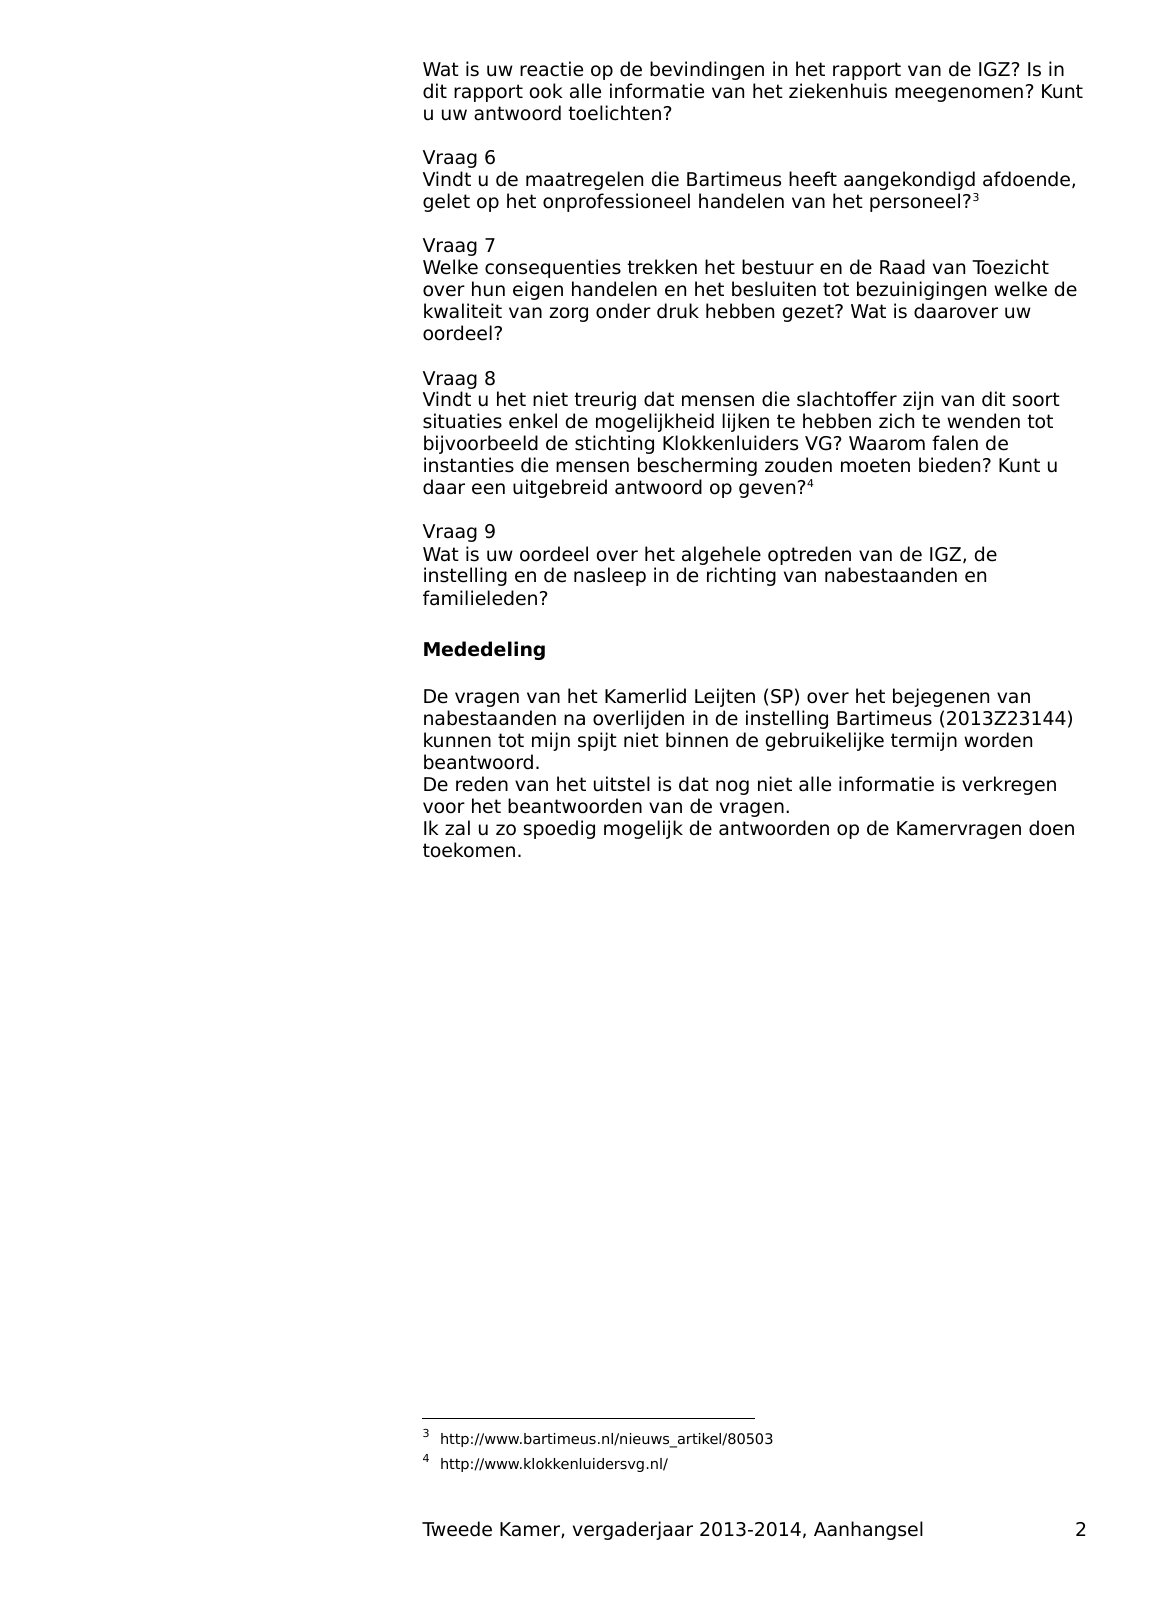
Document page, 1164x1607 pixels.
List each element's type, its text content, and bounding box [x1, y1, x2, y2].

text Welke consequenties trekken het bestuur en de Raad van Toezicht over hun eigen handelen en het besluiten tot bezuinigingen welke de kwaliteit van zorg onder druk hebben gezet? Wat is daarover uw oordeel? [422, 257, 1087, 345]
subtitle Mededeling [422, 639, 1087, 661]
text http://www.klokkenluidersvg.nl/ [422, 1452, 1087, 1474]
text Wat is uw oordeel over het algehele optreden van de IGZ, de instelling en de nasleep in de richting van nabestaanden en familieleden? [422, 543, 1087, 609]
text Vindt u het niet treurig dat mensen die slachtoffer zijn van dit soort situaties enkel de mogelijkheid lijken te hebben zich te wenden tot bijvoorbeeld de stichting Klokkenluiders VG? Waarom falen de instanties die mensen bescherming zouden moeten bieden? Kunt u daar een uitgebreid antwoord op geven? [422, 389, 1087, 499]
text Vraag 6 [422, 147, 1087, 169]
text De vragen van het Kamerlid Leijten (SP) over het bejegenen van nabestaanden na overlijden in de instelling Bartimeus (2013Z23144) kunnen tot mijn spijt niet binnen de gebruikelijke termijn worden beantwoord. [422, 686, 1087, 774]
text Vraag 7 [422, 235, 1087, 257]
text Vindt u de maatregelen die Bartimeus heeft aangekondigd afdoende, gelet op het onprofessioneel handelen van het personeel? [422, 169, 1087, 213]
text Vraag 8 [422, 367, 1087, 389]
text Wat is uw reactie op de bevindingen in het rapport van de IGZ? Is in dit rapport ook alle informatie van het ziekenhuis meegenomen? Kunt u uw antwoord toelichten? [422, 59, 1087, 125]
text Ik zal u zo spoedig mogelijk de antwoorden op de Kamervragen doen toekomen. [422, 818, 1087, 862]
text http://www.bartimeus.nl/nieuws_artikel/80503 [422, 1427, 1087, 1449]
text Vraag 9 [422, 521, 1087, 543]
text De reden van het uitstel is dat nog niet alle informatie is verkregen voor het beantwoorden van de vragen. [422, 774, 1087, 818]
